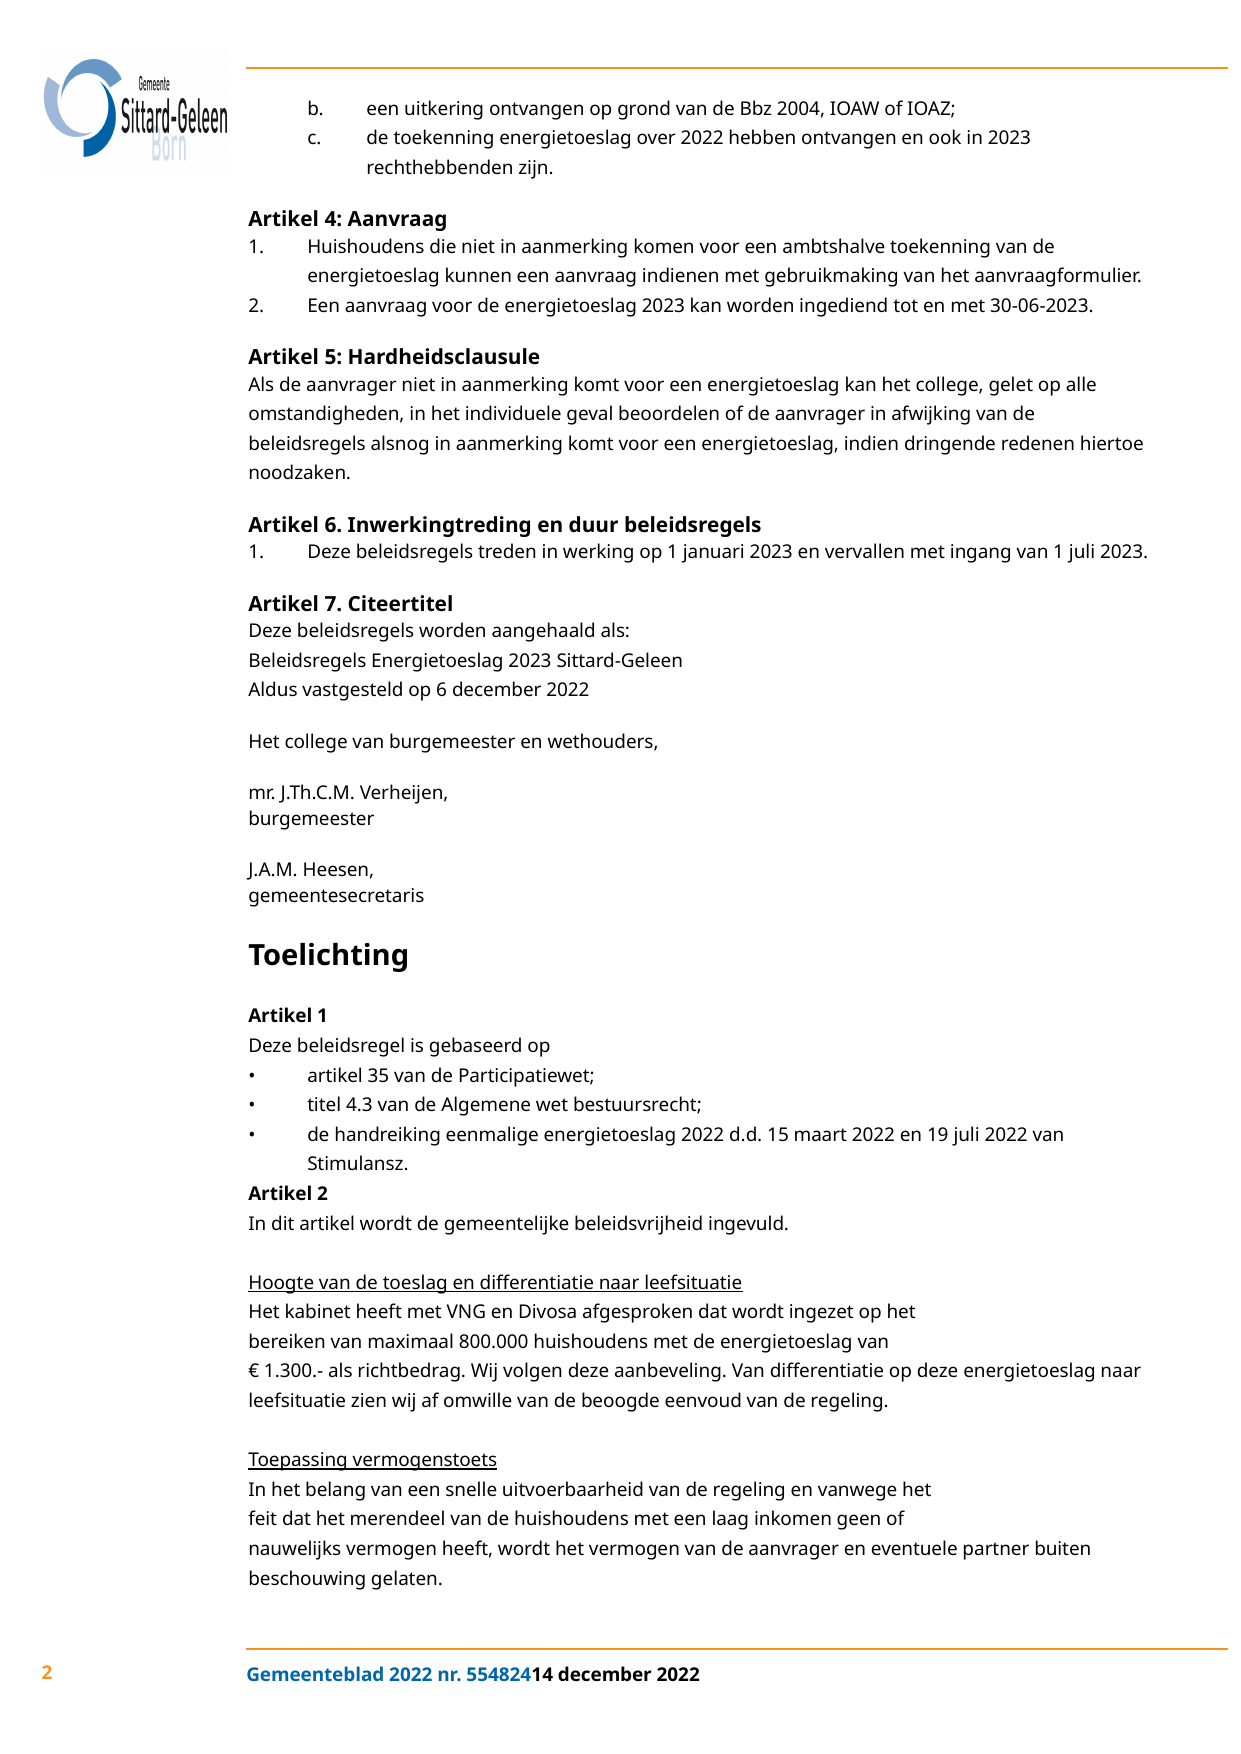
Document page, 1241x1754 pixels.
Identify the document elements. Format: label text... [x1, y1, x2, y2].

text Artikel 4: Aanvraag [248, 204, 1152, 233]
text Toepassing vermogenstoets [248, 1446, 1152, 1472]
list de handreiking eenmalige energietoeslag 2022 d.d. 15 maart 2022 en 19 juli 2022 van Stimulansz. [248, 1121, 1152, 1176]
text Artikel 7. Citeertitel [248, 589, 1152, 617]
text In het belang van een snelle uitvoerbaarheid van de regeling en vanwege het [248, 1476, 1152, 1502]
text Aldus vastgesteld op 6 december 2022 [248, 676, 1152, 702]
list artikel 35 van de Participatiewet; [248, 1062, 1152, 1087]
text In dit artikel wordt de gemeentelijke beleidsvrijheid ingevuld. [248, 1210, 1152, 1235]
text Het college van burgemeester en wethouders, [248, 728, 1152, 754]
text Toelichting [248, 934, 1152, 973]
text € 1.300.- als richtbedrag. Wij volgen deze aanbeveling. Van differentiatie op deze energietoeslag naar leefsituatie zien wij af omwille van de beoogde eenvoud van de regeling. [248, 1358, 1152, 1413]
text bereiken van maximaal 800.000 huishoudens met de energietoeslag van [248, 1328, 1152, 1354]
list Een aanvraag voor de energietoeslag 2023 kan worden ingediend tot en met 30-06-2023. [248, 292, 1152, 318]
text Hoogte van de toeslag en differentiatie naar leefsituatie [248, 1269, 1152, 1294]
list Deze beleidsregels treden in werking op 1 januari 2023 en vervallen met ingang van 1 juli 2023. [248, 538, 1152, 564]
list de toekenning energietoeslag over 2022 hebben ontvangen en ook in 2023 rechthebbenden zijn. [307, 124, 1152, 180]
text Artikel 1 [248, 1003, 1152, 1028]
list een uitkering ontvangen op grond van de Bbz 2004, IOAW of IOAZ; [307, 95, 1152, 121]
text Deze beleidsregels worden aangehaald als: [248, 617, 1152, 643]
text Deze beleidsregel is gebaseerd op [248, 1032, 1152, 1058]
text mr. J.Th.C.M. Verheijen, [248, 779, 1152, 805]
list titel 4.3 van de Algemene wet bestuursrecht; [248, 1091, 1152, 1117]
picture [41, 47, 231, 172]
list Huishoudens die niet in aanmerking komen voor een ambtshalve toekenning van de energietoeslag kunnen een aanvraag indienen met gebruikmaking van het aanvraagformulier. [248, 233, 1152, 288]
text J.A.M. Heesen, [248, 857, 1152, 882]
text nauwelijks vermogen heeft, wordt het vermogen van de aanvrager en eventuele partner buiten beschouwing gelaten. [248, 1535, 1152, 1590]
text burgemeester [248, 805, 1152, 831]
text Artikel 2 [248, 1180, 1152, 1206]
text gemeentesecretaris [248, 882, 1152, 908]
text Als de aanvrager niet in aanmerking komt voor een energietoeslag kan het college, gelet op alle omstandigheden, in het individuele geval beoordelen of de aanvrager in afwijking van de beleidsregels alsnog in aanmerking komt voor een energietoeslag, indien dringende redenen hiertoe noodzaken. [248, 371, 1152, 485]
text feit dat het merendeel van de huishoudens met een laag inkomen geen of [248, 1506, 1152, 1531]
text Het kabinet heeft met VNG en Divosa afgesproken dat wordt ingezet op het [248, 1298, 1152, 1324]
text Artikel 6. Inwerkingtreding en duur beleidsregels [248, 510, 1152, 538]
text Beleidsregels Energietoeslag 2023 Sittard-Geleen [248, 647, 1152, 673]
text Artikel 5: Hardheidsclausule [248, 342, 1152, 371]
